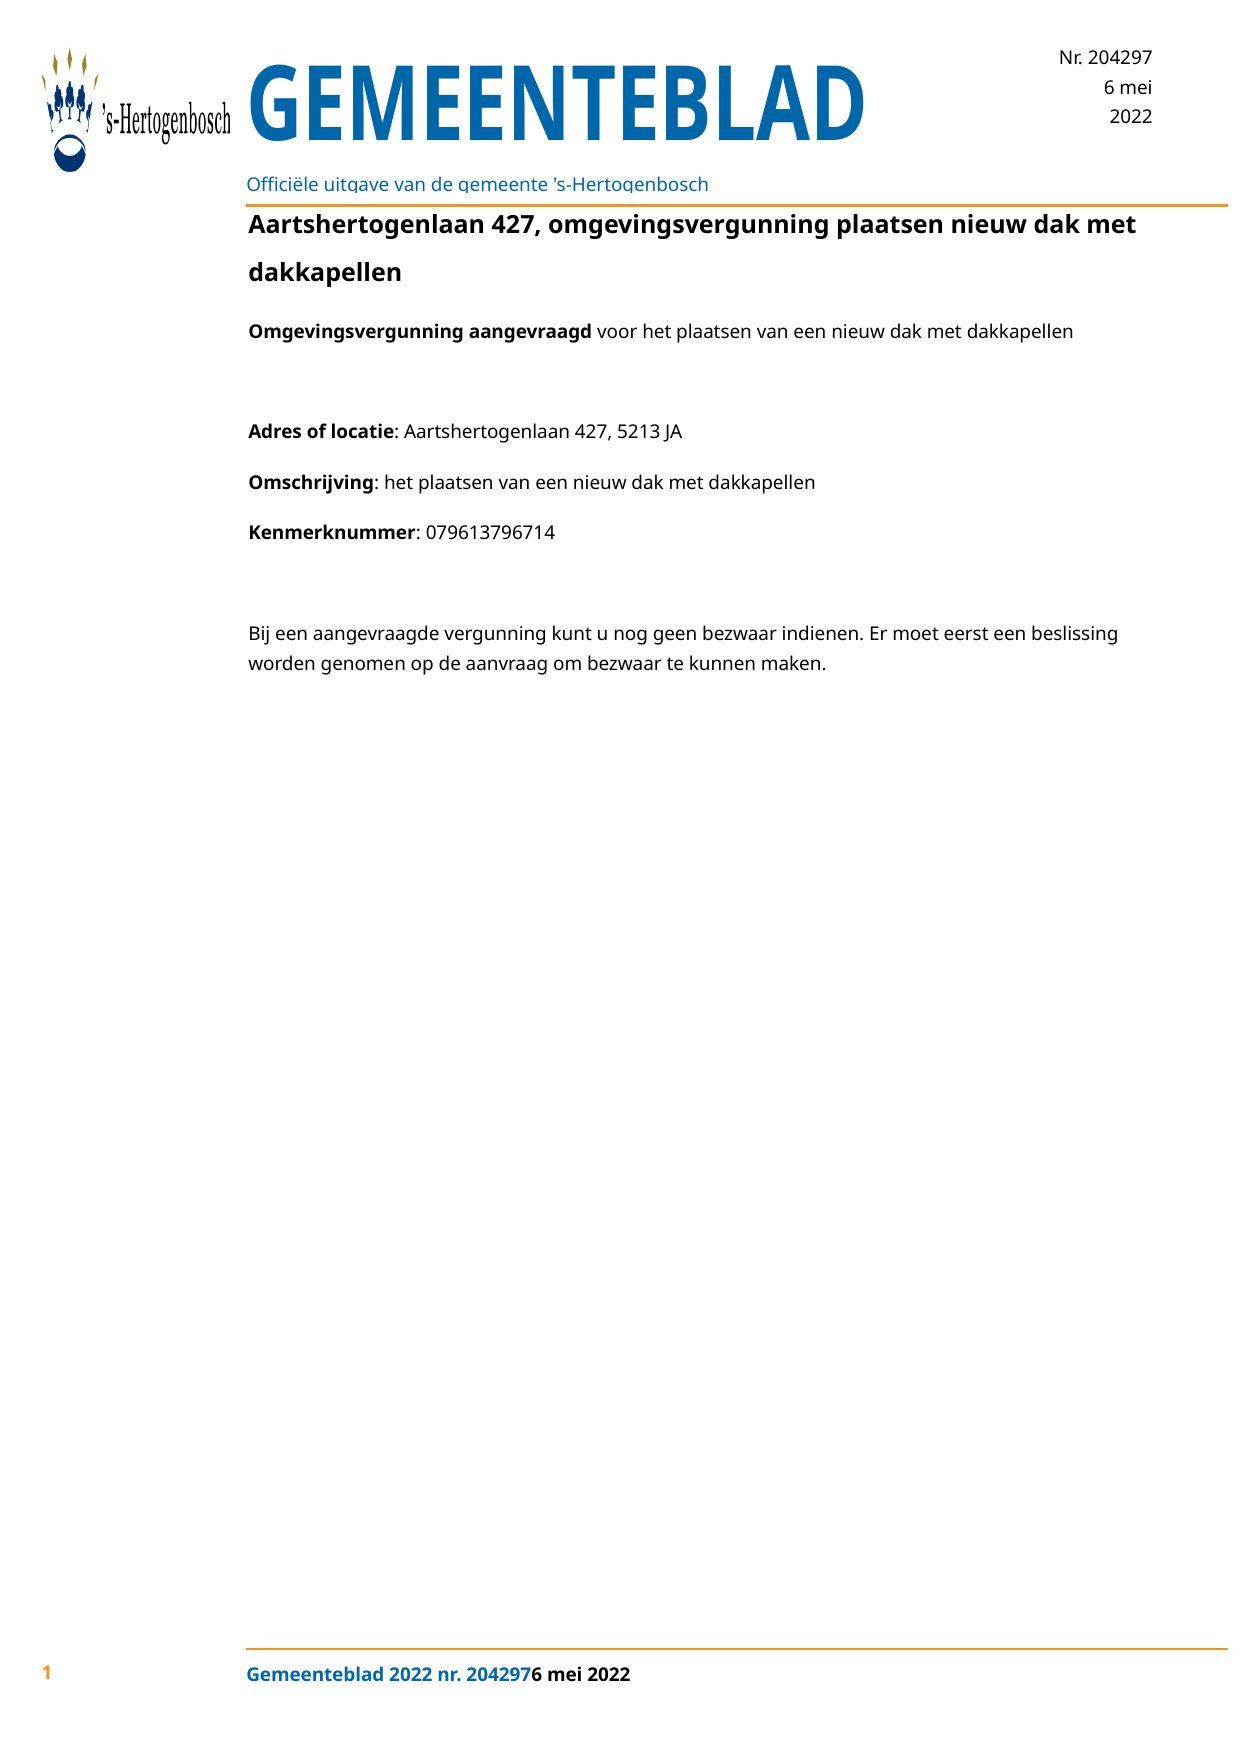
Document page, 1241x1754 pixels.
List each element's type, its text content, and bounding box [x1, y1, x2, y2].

text Omschrijving: het plaatsen van een nieuw dak met dakkapellen [248, 469, 1152, 495]
text Omgevingsvergunning aangevraagd voor het plaatsen van een nieuw dak met dakkapellen [248, 318, 1152, 344]
text Bij een aangevraagde vergunning kunt u nog geen bezwaar indienen. Er moet eerst een beslissing worden genomen op de aanvraag om bezwaar te kunnen maken. [248, 620, 1152, 676]
text Aartshertogenlaan 427, omgevingsvergunning plaatsen nieuw dak met dakkapellen [248, 207, 1152, 288]
picture [41, 47, 231, 172]
text Kenmerknummer: 079613796714 [248, 519, 1152, 545]
text Adres of locatie: Aartshertogenlaan 427, 5213 JA [248, 419, 1152, 444]
